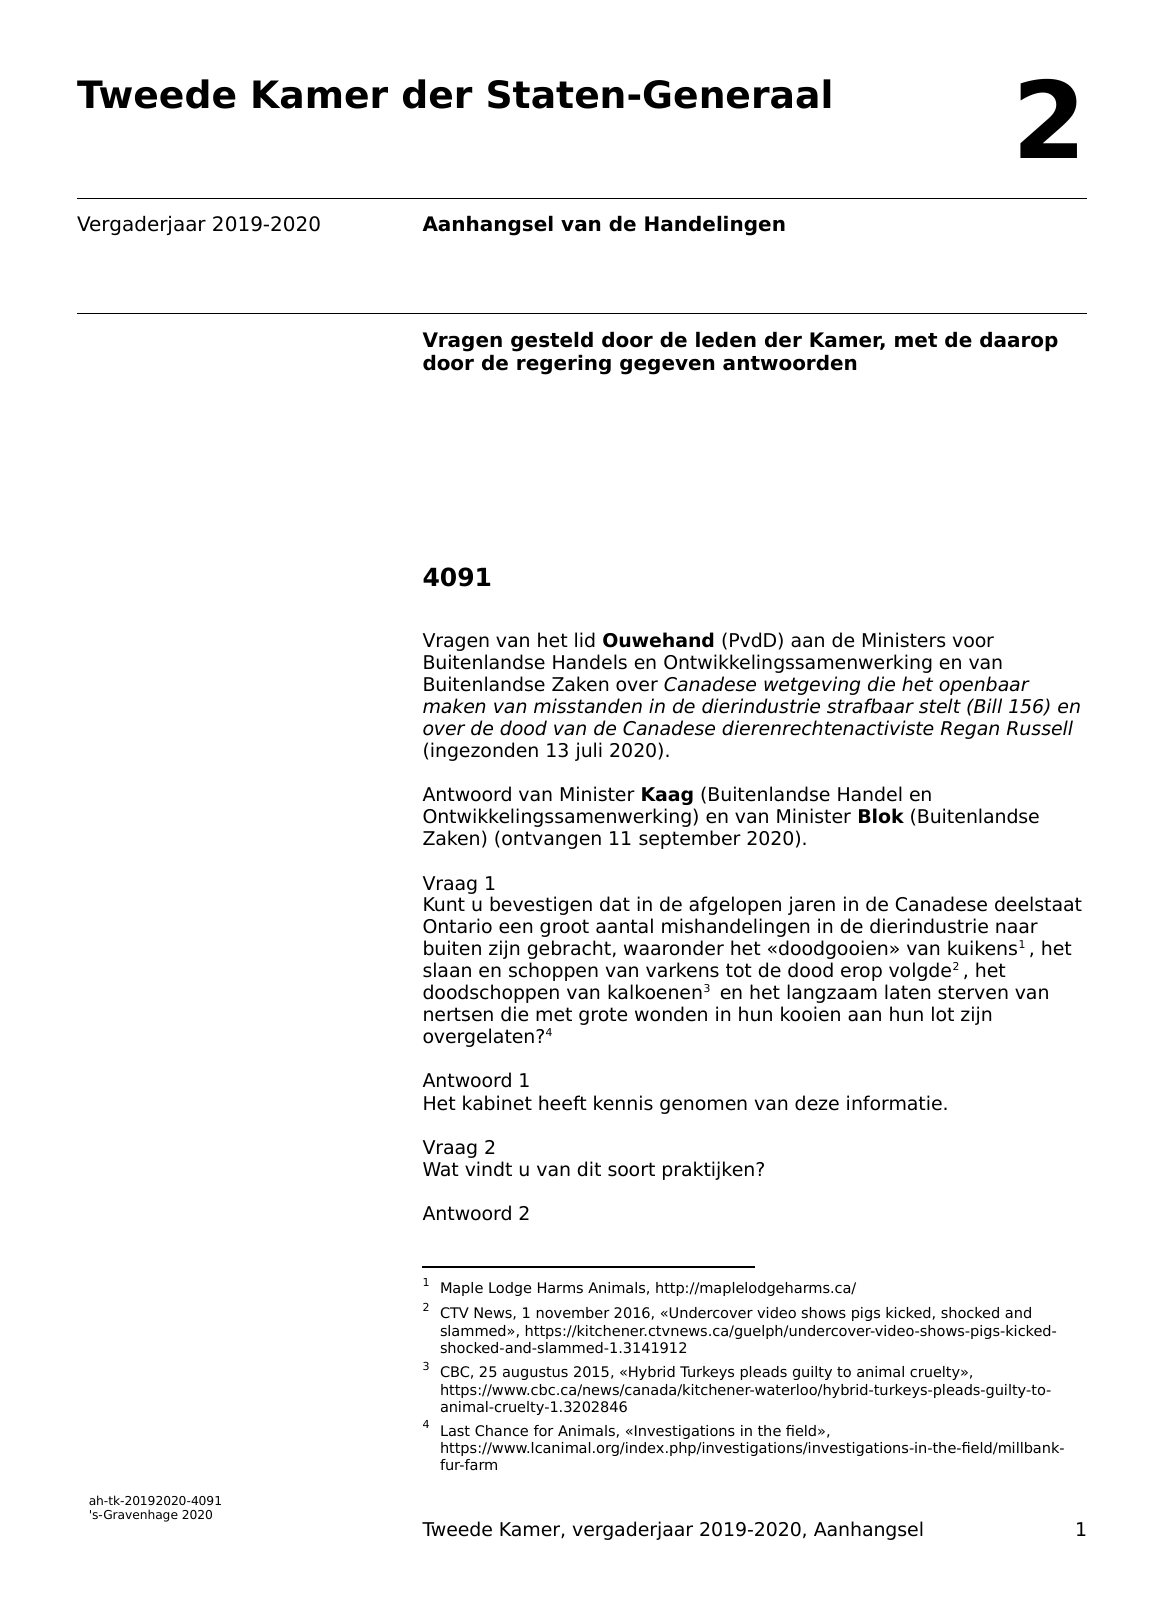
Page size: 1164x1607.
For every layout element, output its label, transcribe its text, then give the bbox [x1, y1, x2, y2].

text 's-Gravenhage 2020 [88, 1508, 323, 1522]
table_cell Aanhangsel van de Handelingen [422, 199, 1087, 313]
text CBC, 25 augustus 2015, «Hybrid Turkeys pleads guilty to animal cruelty», https://www.cbc.ca/news/canada/kitchener-waterloo/hybrid-turkeys-pleads-guilty-to-animal-cruelty-1.3202846 [422, 1360, 1087, 1416]
text 4091 [422, 563, 1087, 592]
text Antwoord 2 [422, 1203, 1087, 1225]
text CTV News, 1 november 2016, «Undercover video shows pigs kicked, shocked and slammed», https://kitchener.ctvnews.ca/guelph/undercover-video-shows-pigs-kicked-shocked-and-slammed-1.3141912 [422, 1301, 1087, 1357]
text Wat vindt u van dit soort praktijken? [422, 1158, 1087, 1181]
table_cell Vergaderjaar 2019-2020 [77, 199, 422, 313]
table_cell Vragen gesteld door de leden der Kamer, met de daarop door de regering gegeven antwoorden [422, 314, 1087, 375]
text Antwoord van Minister Kaag (Buitenlandse Handel en Ontwikkelingssamenwerking) en van Minister Blok (Buitenlandse Zaken) (ontvangen 11 september 2020). [422, 784, 1087, 850]
text Maple Lodge Harms Animals, http://maplelodgeharms.ca/ [422, 1276, 1087, 1298]
text Vraag 2 [422, 1137, 1087, 1158]
text Vragen van het lid Ouwehand (PvdD) aan de Ministers voor Buitenlandse Handels en Ontwikkelingssamenwerking en van Buitenlandse Zaken over Canadese wetgeving die het openbaar maken van misstanden in de dierindustrie strafbaar stelt (Bill 156) en over de dood van de Canadese dierenrechtenactiviste Regan Russell (ingezonden 13 juli 2020). [422, 630, 1087, 762]
table_header Tweede Kamer der Staten-Generaal [77, 59, 886, 198]
text Last Chance for Animals, «Investigations in the field», https://www.lcanimal.org/index.php/investigations/investigations-in-the-field/millbank-fur-farm [422, 1418, 1087, 1474]
text ah-tk-20192020-4091 [88, 1494, 323, 1508]
text Vraag 1 [422, 872, 1087, 894]
text Het kabinet heeft kennis genomen van deze informatie. [422, 1092, 1087, 1114]
table_header 2 [886, 59, 1087, 198]
text Antwoord 1 [422, 1070, 1087, 1092]
table_cell [77, 314, 422, 375]
text Kunt u bevestigen dat in de afgelopen jaren in de Canadese deelstaat Ontario een groot aantal mishandelingen in de dierindustrie naar buiten zijn gebracht, waaronder het «doodgooien» van kuikens, het slaan en schoppen van varkens tot de dood erop volgde, het doodschoppen van kalkoenen en het langzaam laten sterven van nertsen die met grote wonden in hun kooien aan hun lot zijn overgelaten? [422, 894, 1087, 1048]
